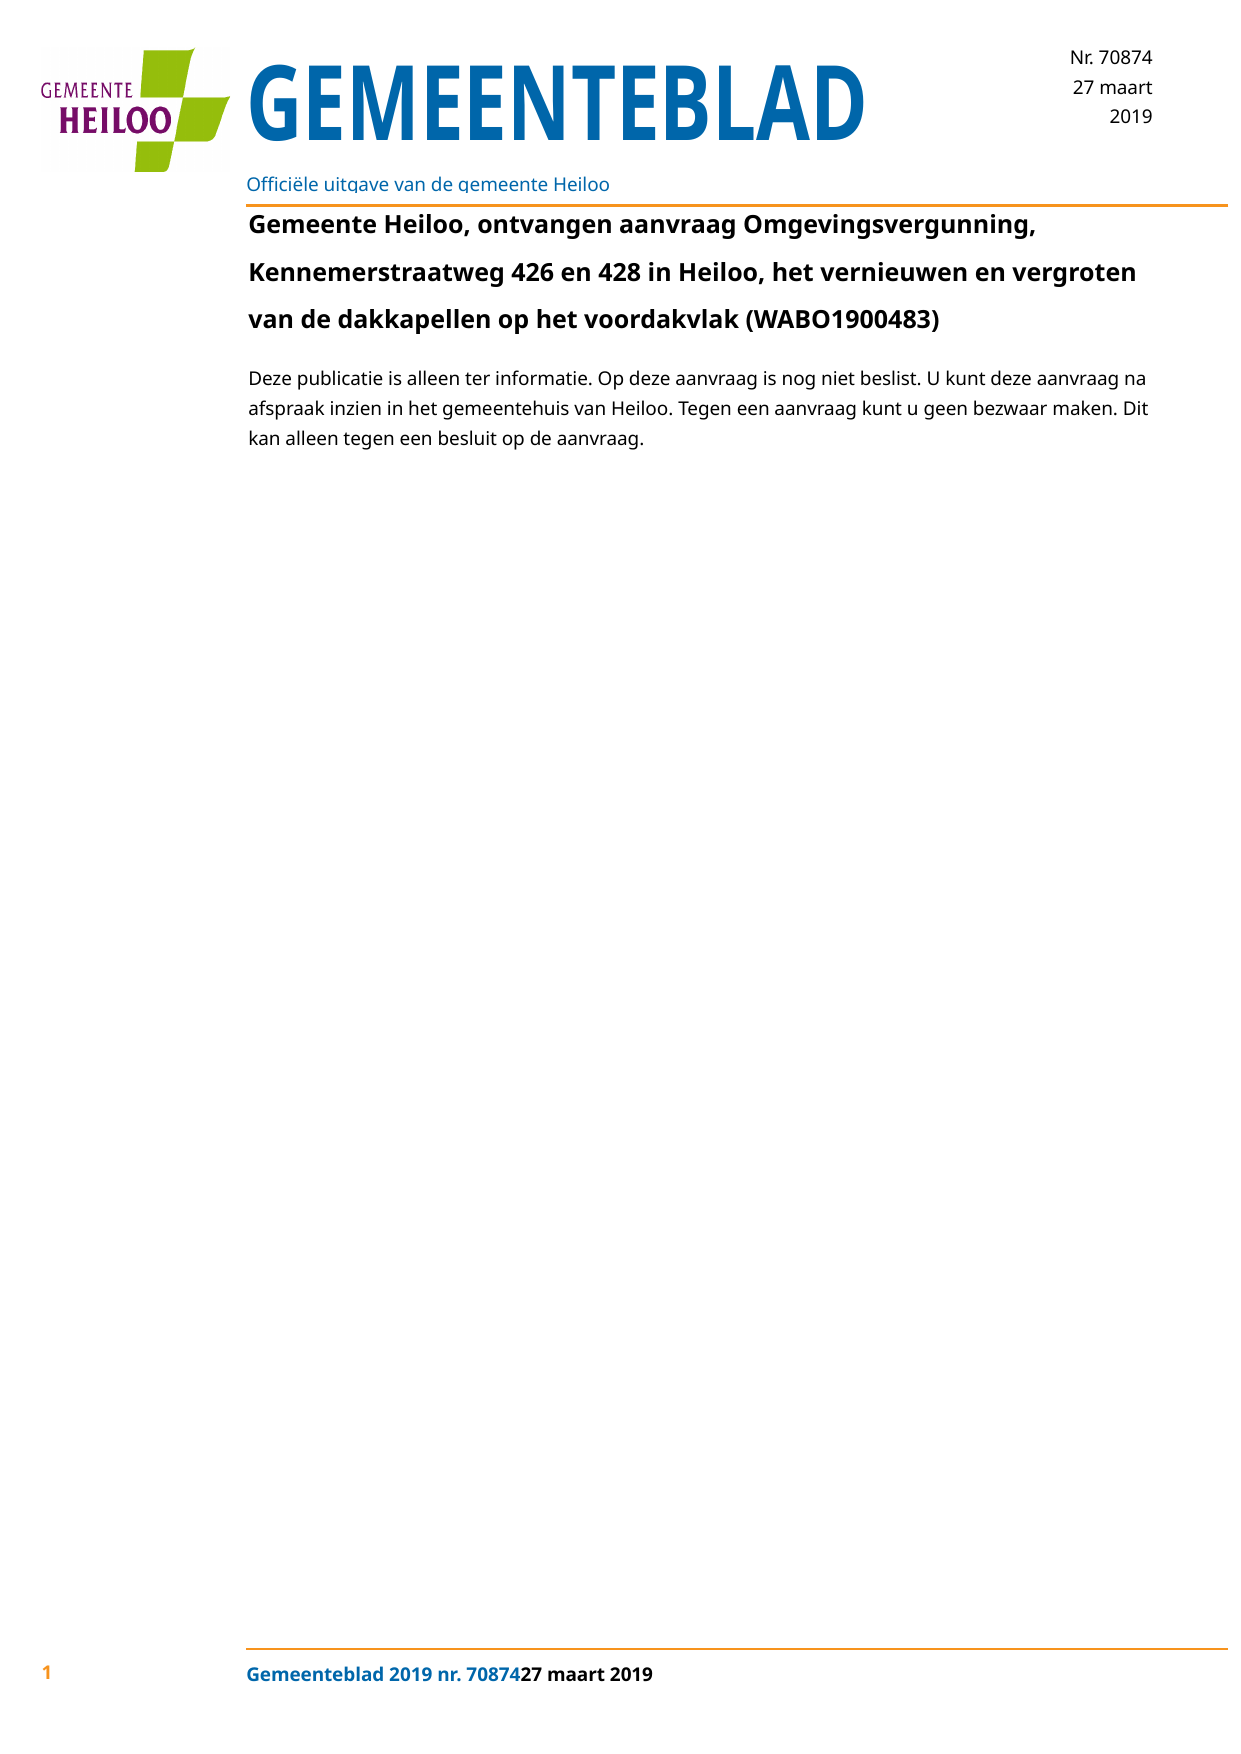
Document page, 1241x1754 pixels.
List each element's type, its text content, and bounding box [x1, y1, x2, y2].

text Gemeente Heiloo, ontvangen aanvraag Omgevingsvergunning, Kennemerstraatweg 426 en 428 in Heiloo, het vernieuwen en vergroten van de dakkapellen op het voordakvlak (WABO1900483) [248, 207, 1152, 336]
picture [41, 47, 231, 172]
text Deze publicatie is alleen ter informatie. Op deze aanvraag is nog niet beslist. U kunt deze aanvraag na afspraak inzien in het gemeentehuis van Heiloo. Tegen een aanvraag kunt u geen bezwaar maken. Dit kan alleen tegen een besluit op de aanvraag. [248, 366, 1152, 450]
